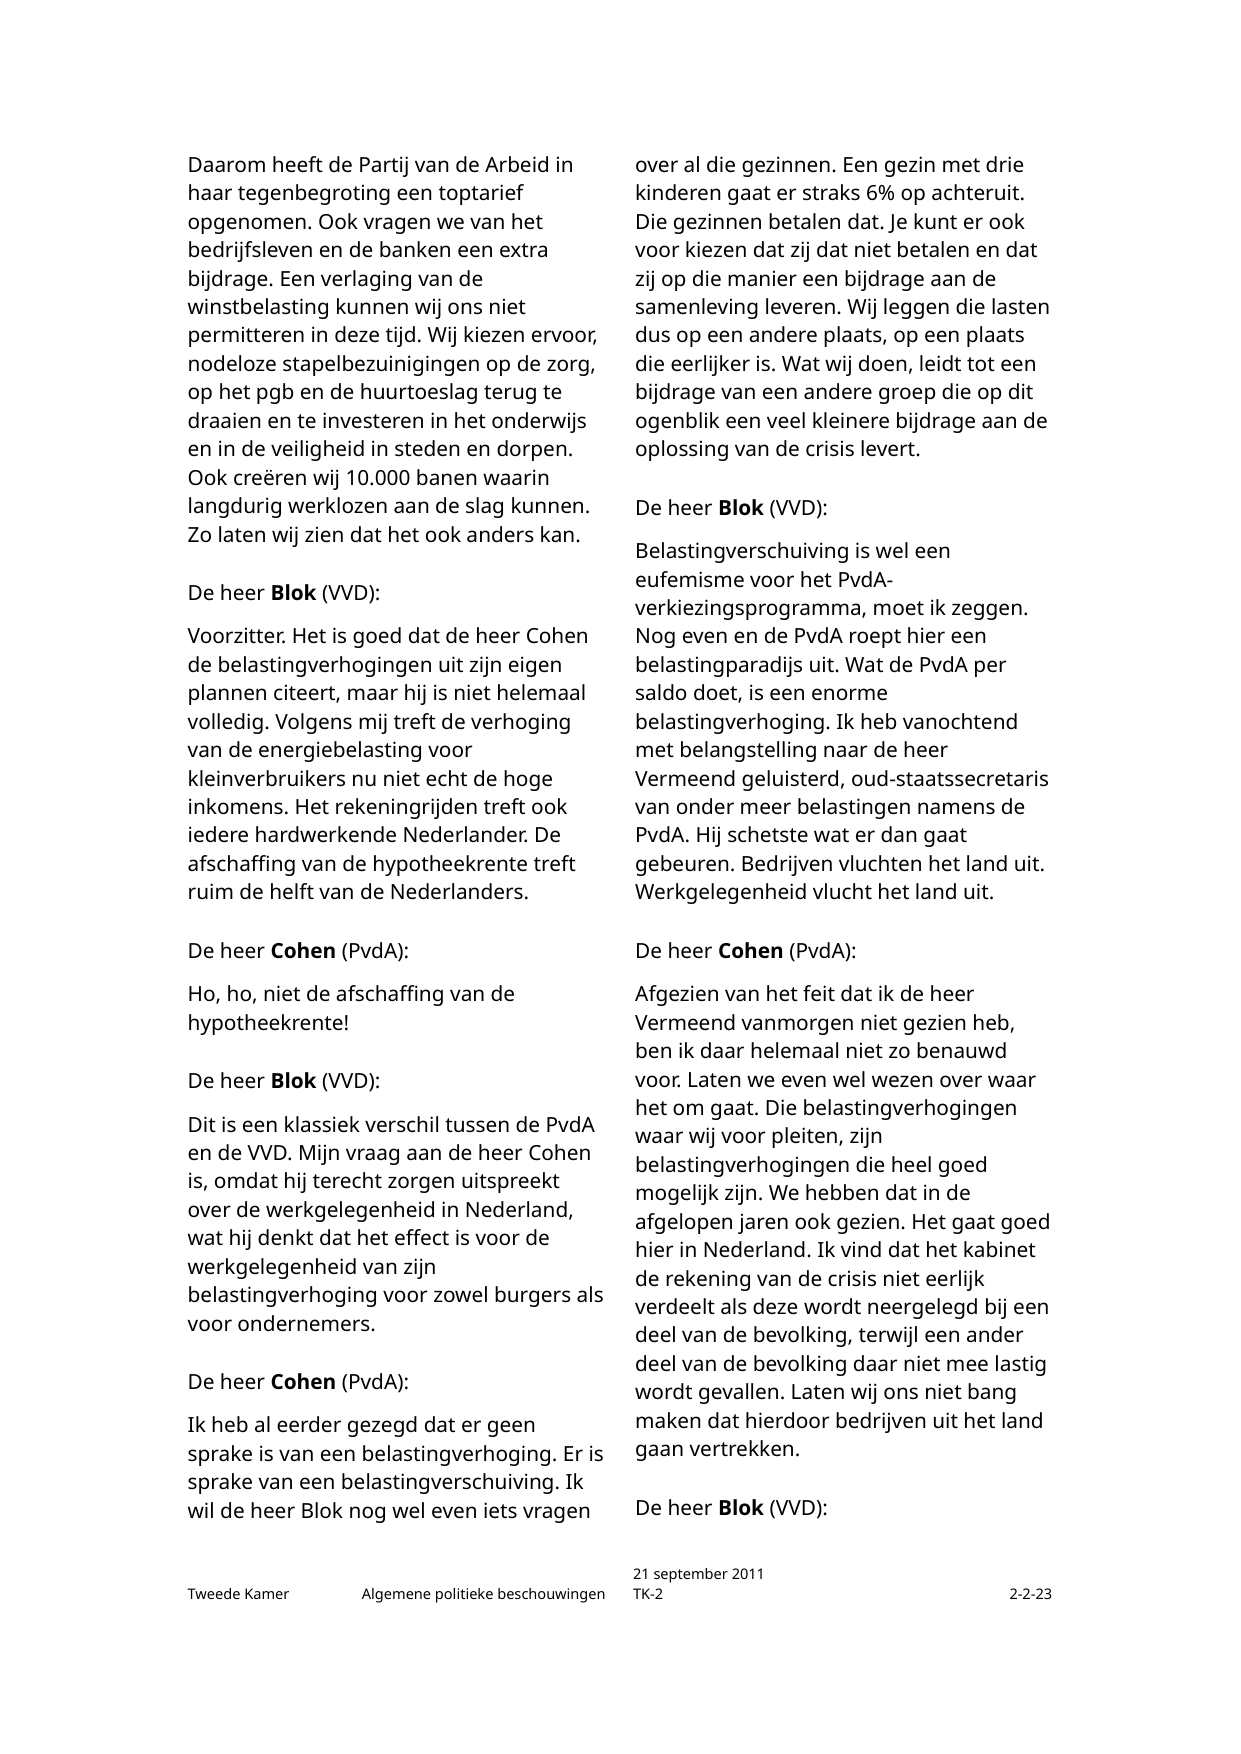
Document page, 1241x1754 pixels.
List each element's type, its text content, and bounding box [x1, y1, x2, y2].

text over al die gezinnen. Een gezin met drie kinderen gaat er straks 6% op achteruit. Die gezinnen betalen dat. Je kunt er ook voor kiezen dat zij dat niet betalen en dat zij op die manier een bijdrage aan de samenleving leveren. Wij leggen die lasten dus op een andere plaats, op een plaats die eerlijker is. Wat wij doen, leidt tot een bijdrage van een andere groep die op dit ogenblik een veel kleinere bijdrage aan de oplossing van de crisis levert. [635, 150, 1053, 463]
text De heer Blok (VVD): [635, 493, 1053, 521]
text De heer Blok (VVD): [187, 578, 605, 607]
text Dit is een klassiek verschil tussen de PvdA en de VVD. Mijn vraag aan de heer Cohen is, omdat hij terecht zorgen uitspreekt over de werkgelegenheid in Nederland, wat hij denkt dat het effect is voor de werkgelegenheid van zijn belastingverhoging voor zowel burgers als voor ondernemers. [187, 1110, 605, 1337]
text De heer Cohen (PvdA): [187, 936, 605, 964]
text De heer Blok (VVD): [187, 1066, 605, 1095]
text De heer Cohen (PvdA): [187, 1367, 605, 1396]
text Voorzitter. Het is goed dat de heer Cohen de belastingverhogingen uit zijn eigen plannen citeert, maar hij is niet helemaal volledig. Volgens mij treft de verhoging van de energiebelasting voor kleinverbruikers nu niet echt de hoge inkomens. Het rekeningrijden treft ook iedere hardwerkende Nederlander. De afschaffing van de hypotheekrente treft ruim de helft van de Nederlanders. [187, 622, 605, 906]
text Ho, ho, niet de afschaffing van de hypotheekrente! [187, 979, 605, 1036]
text Daarom heeft de Partij van de Arbeid in haar tegenbegroting een toptarief opgenomen. Ook vragen we van het bedrijfsleven en de banken een extra bijdrage. Een verlaging van de winstbelasting kunnen wij ons niet permitteren in deze tijd. Wij kiezen ervoor, nodeloze stapelbezuinigingen op de zorg, op het pgb en de huurtoeslag terug te draaien en te investeren in het onderwijs en in de veiligheid in steden en dorpen. Ook creëren wij 10.000 banen waarin langdurig werklozen aan de slag kunnen. Zo laten wij zien dat het ook anders kan. [187, 150, 605, 548]
text De heer Blok (VVD): [635, 1493, 1053, 1521]
text Belastingverschuiving is wel een eufemisme voor het PvdA-verkiezingsprogramma, moet ik zeggen. Nog even en de PvdA roept hier een belastingparadijs uit. Wat de PvdA per saldo doet, is een enorme belastingverhoging. Ik heb vanochtend met belangstelling naar de heer Vermeend geluisterd, oud-staatssecretaris van onder meer belastingen namens de PvdA. Hij schetste wat er dan gaat gebeuren. Bedrijven vluchten het land uit. Werkgelegenheid vlucht het land uit. [635, 536, 1053, 906]
text Ik heb al eerder gezegd dat er geen sprake is van een belastingverhoging. Er is sprake van een belastingverschuiving. Ik wil de heer Blok nog wel even iets vragen [187, 1411, 605, 1524]
text Afgezien van het feit dat ik de heer Vermeend vanmorgen niet gezien heb, ben ik daar helemaal niet zo benauwd voor. Laten we even wel wezen over waar het om gaat. Die belastingverhogingen waar wij voor pleiten, zijn belastingverhogingen die heel goed mogelijk zijn. We hebben dat in de afgelopen jaren ook gezien. Het gaat goed hier in Nederland. Ik vind dat het kabinet de rekening van de crisis niet eerlijk verdeelt als deze wordt neergelegd bij een deel van de bevolking, terwijl een ander deel van de bevolking daar niet mee lastig wordt gevallen. Laten wij ons niet bang maken dat hierdoor bedrijven uit het land gaan vertrekken. [635, 979, 1053, 1463]
text De heer Cohen (PvdA): [635, 936, 1053, 964]
